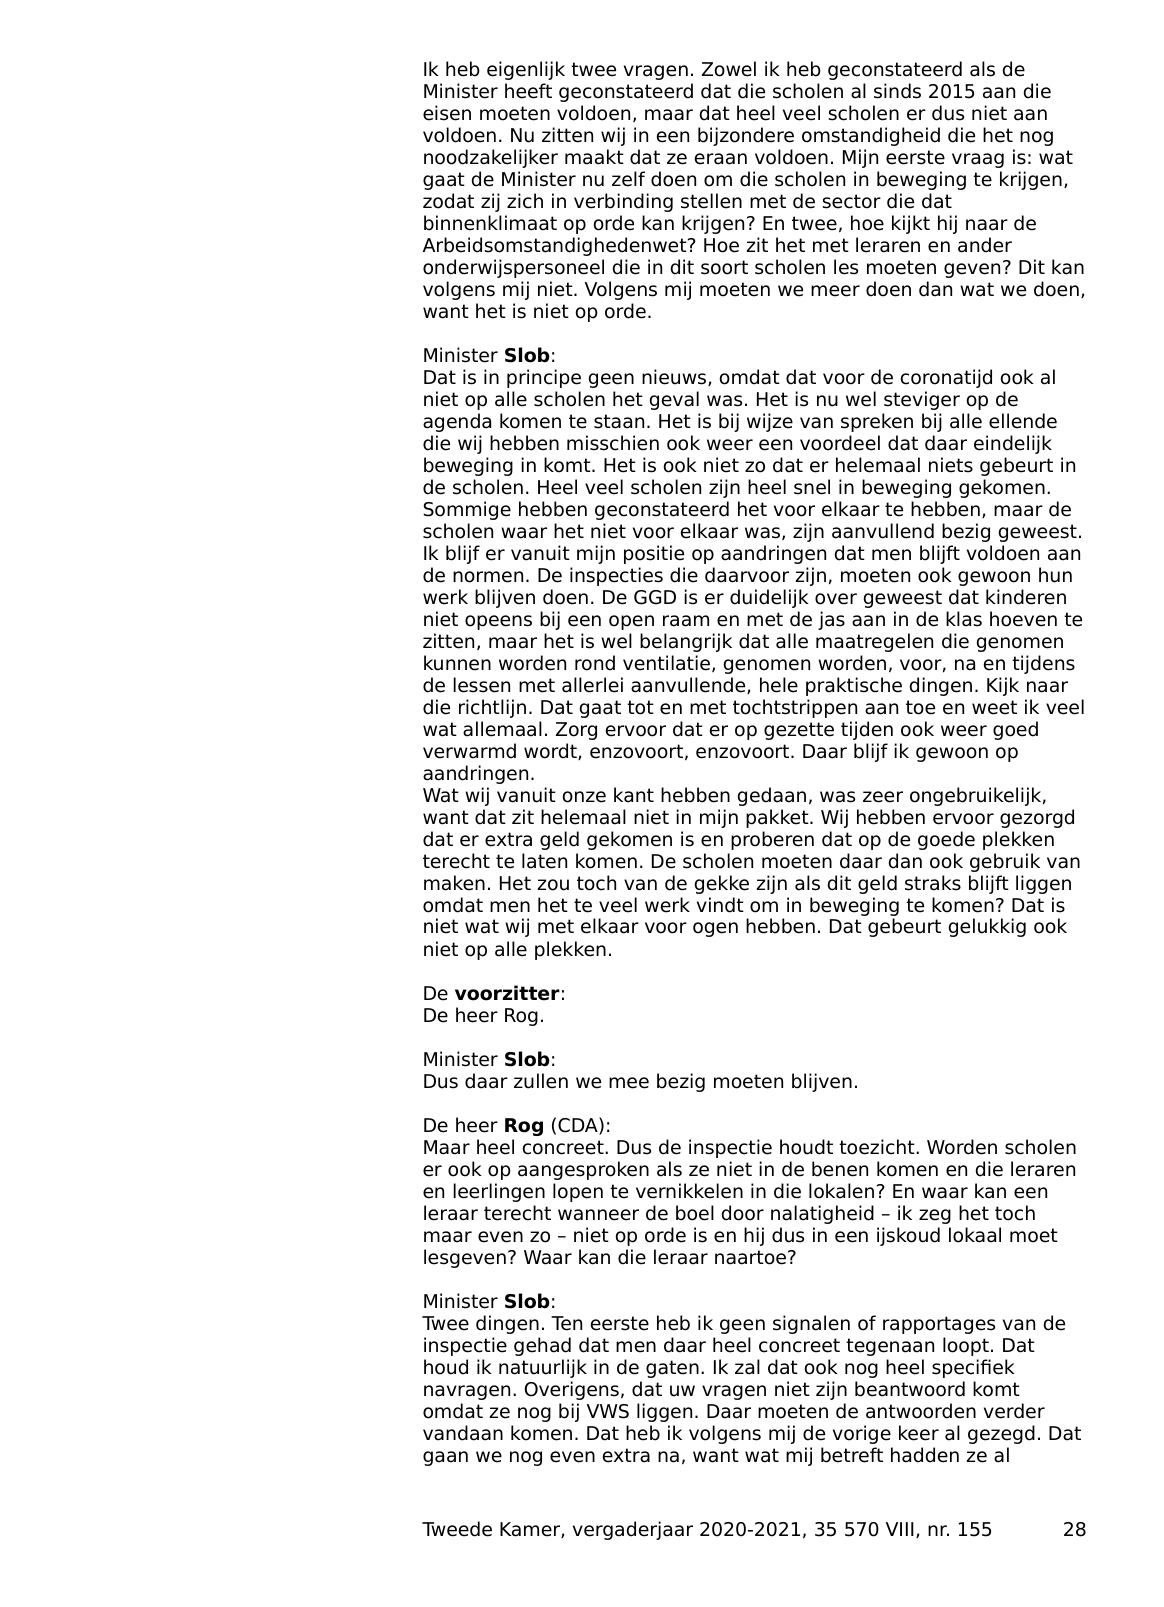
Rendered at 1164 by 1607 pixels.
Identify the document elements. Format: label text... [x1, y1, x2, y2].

text Minister Slob: [422, 345, 1087, 367]
text De heer Rog (CDA): [422, 1115, 1087, 1137]
text Twee dingen. Ten eerste heb ik geen signalen of rapportages van de inspectie gehad dat men daar heel concreet tegenaan loopt. Dat houd ik natuurlijk in de gaten. Ik zal dat ook nog heel specifiek navragen. Overigens, dat uw vragen niet zijn beantwoord komt omdat ze nog bij VWS liggen. Daar moeten de antwoorden verder vandaan komen. Dat heb ik volgens mij de vorige keer al gezegd. Dat gaan we nog even extra na, want wat mij betreft hadden ze al [422, 1313, 1087, 1467]
text De voorzitter: [422, 983, 1087, 1004]
text Minister Slob: [422, 1049, 1087, 1071]
text Wat wij vanuit onze kant hebben gedaan, was zeer ongebruikelijk, want dat zit helemaal niet in mijn pakket. Wij hebben ervoor gezorgd dat er extra geld gekomen is en proberen dat op de goede plekken terecht te laten komen. De scholen moeten daar dan ook gebruik van maken. Het zou toch van de gekke zijn als dit geld straks blijft liggen omdat men het te veel werk vindt om in beweging te komen? Dat is niet wat wij met elkaar voor ogen hebben. Dat gebeurt gelukkig ook niet op alle plekken. [422, 784, 1087, 960]
text Maar heel concreet. Dus de inspectie houdt toezicht. Worden scholen er ook op aangesproken als ze niet in de benen komen en die leraren en leerlingen lopen te vernikkelen in die lokalen? En waar kan een leraar terecht wanneer de boel door nalatigheid – ik zeg het toch maar even zo – niet op orde is en hij dus in een ijskoud lokaal moet lesgeven? Waar kan die leraar naartoe? [422, 1137, 1087, 1269]
text Dus daar zullen we mee bezig moeten blijven. [422, 1071, 1087, 1093]
text Minister Slob: [422, 1291, 1087, 1313]
text Ik heb eigenlijk twee vragen. Zowel ik heb geconstateerd als de Minister heeft geconstateerd dat die scholen al sinds 2015 aan die eisen moeten voldoen, maar dat heel veel scholen er dus niet aan voldoen. Nu zitten wij in een bijzondere omstandigheid die het nog noodzakelijker maakt dat ze eraan voldoen. Mijn eerste vraag is: wat gaat de Minister nu zelf doen om die scholen in beweging te krijgen, zodat zij zich in verbinding stellen met de sector die dat binnenklimaat op orde kan krijgen? En twee, hoe kijkt hij naar de Arbeidsomstandighedenwet? Hoe zit het met leraren en ander onderwijspersoneel die in dit soort scholen les moeten geven? Dit kan volgens mij niet. Volgens mij moeten we meer doen dan wat we doen, want het is niet op orde. [422, 59, 1087, 323]
text Dat is in principe geen nieuws, omdat dat voor de coronatijd ook al niet op alle scholen het geval was. Het is nu wel steviger op de agenda komen te staan. Het is bij wijze van spreken bij alle ellende die wij hebben misschien ook weer een voordeel dat daar eindelijk beweging in komt. Het is ook niet zo dat er helemaal niets gebeurt in de scholen. Heel veel scholen zijn heel snel in beweging gekomen. Sommige hebben geconstateerd het voor elkaar te hebben, maar de scholen waar het niet voor elkaar was, zijn aanvullend bezig geweest. Ik blijf er vanuit mijn positie op aandringen dat men blijft voldoen aan de normen. De inspecties die daarvoor zijn, moeten ook gewoon hun werk blijven doen. De GGD is er duidelijk over geweest dat kinderen niet opeens bij een open raam en met de jas aan in de klas hoeven te zitten, maar het is wel belangrijk dat alle maatregelen die genomen kunnen worden rond ventilatie, genomen worden, voor, na en tijdens de lessen met allerlei aanvullende, hele praktische dingen. Kijk naar die richtlijn. Dat gaat tot en met tochtstrippen aan toe en weet ik veel wat allemaal. Zorg ervoor dat er op gezette tijden ook weer goed verwarmd wordt, enzovoort, enzovoort. Daar blijf ik gewoon op aandringen. [422, 367, 1087, 784]
text De heer Rog. [422, 1004, 1087, 1027]
